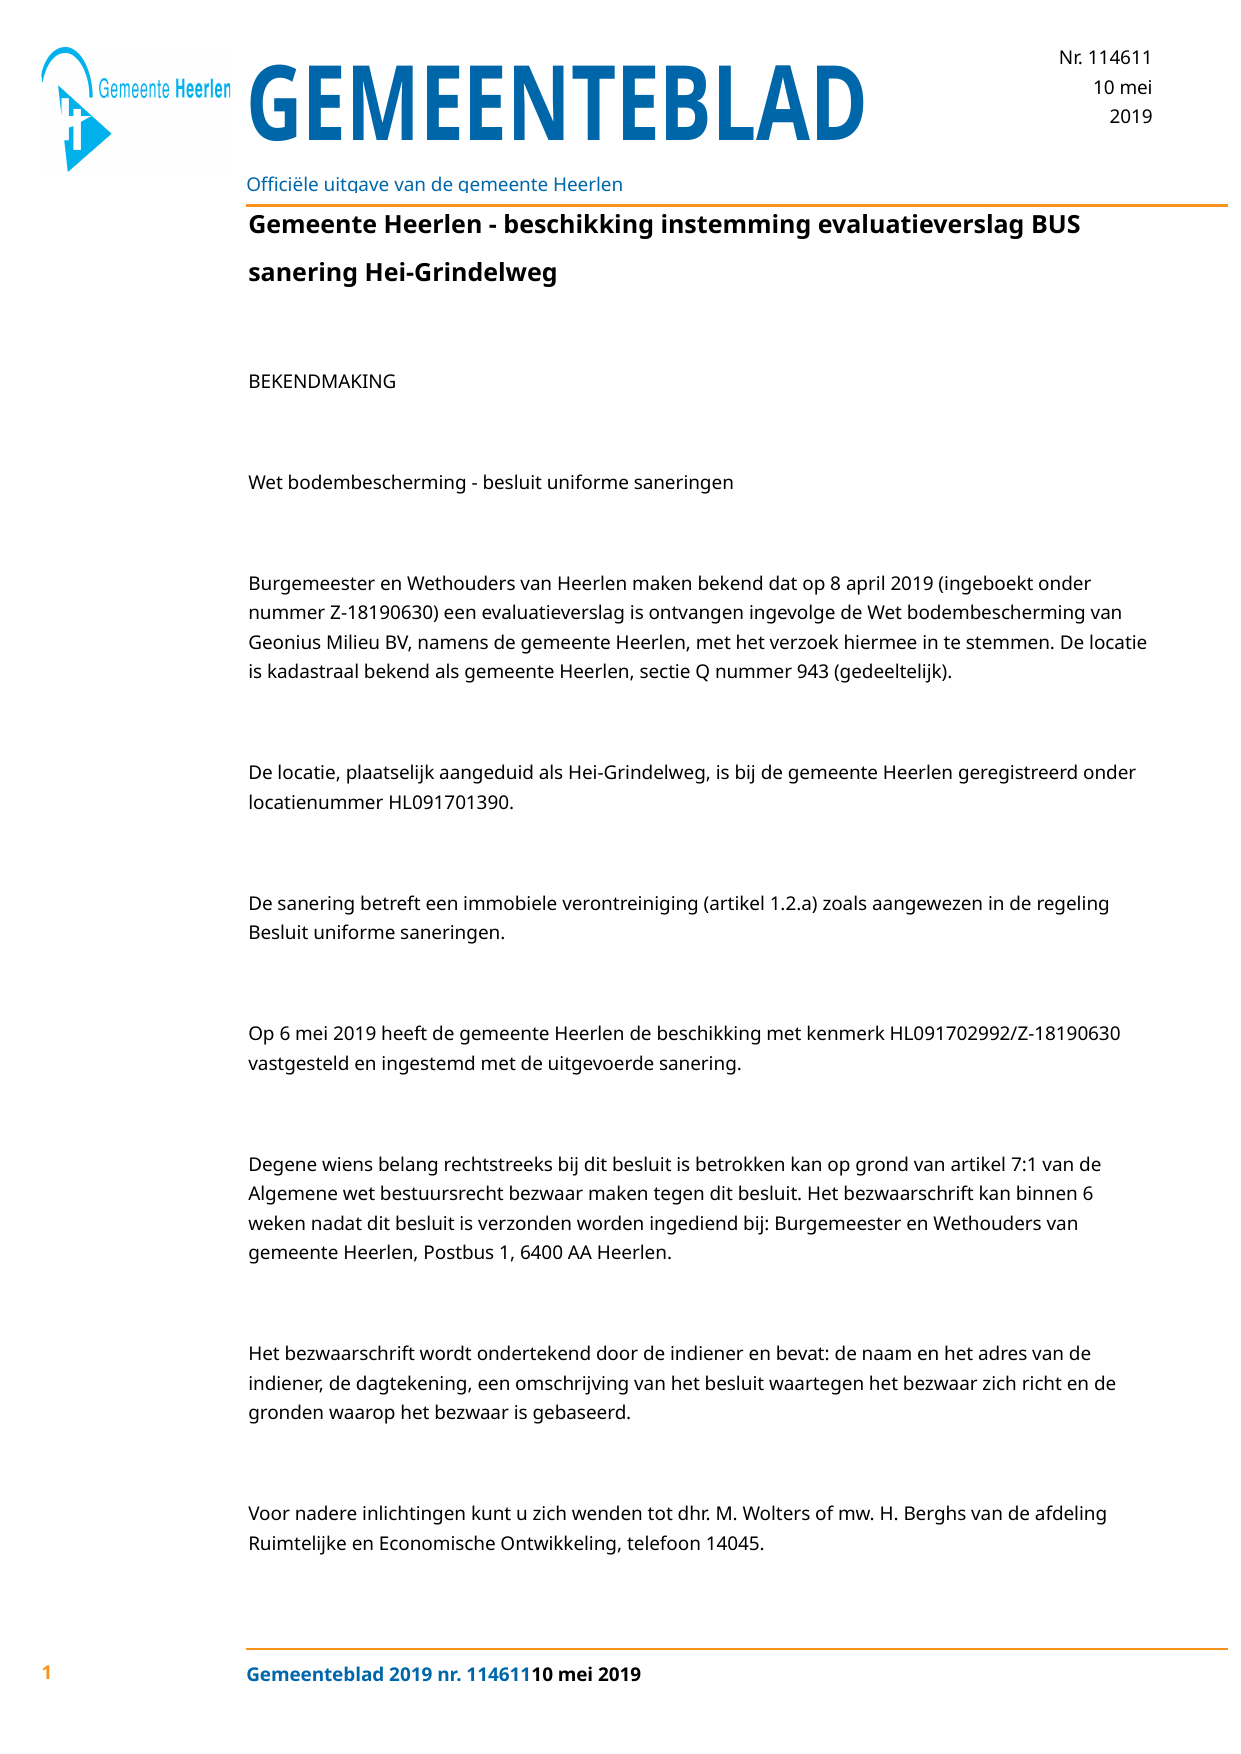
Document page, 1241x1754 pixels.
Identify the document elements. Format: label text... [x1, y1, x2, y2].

text Het bezwaarschrift wordt ondertekend door de indiener en bevat: de naam en het adres van de indiener, de dagtekening, een omschrijving van het besluit waartegen het bezwaar zich richt en de gronden waarop het bezwaar is gebaseerd. [248, 1340, 1152, 1425]
picture [41, 47, 58, 70]
text Gemeente Heerlen - beschikking instemming evaluatieverslag BUS sanering Hei-Grindelweg [248, 207, 1152, 288]
text Voor nadere inlichtingen kunt u zich wenden tot dhr. M. Wolters of mw. H. Berghs van de afdeling Ruimtelijke en Economische Ontwikkeling, telefoon 14045. [248, 1500, 1152, 1556]
text De locatie, plaatselijk aangeduid als Hei-Grindelweg, is bij de gemeente Heerlen geregistreerd onder locatienummer HL091701390. [248, 759, 1152, 815]
text De sanering betreft een immobiele verontreiniging (artikel 1.2.a) zoals aangewezen in de regeling Besluit uniforme saneringen. [248, 890, 1152, 945]
text BEKENDMAKING [248, 368, 1152, 394]
text Wet bodembescherming - besluit uniforme saneringen [248, 469, 1152, 495]
text Degene wiens belang rechtstreeks bij dit besluit is betrokken kan op grond van artikel 7:1 van de Algemene wet bestuursrecht bezwaar maken tegen dit besluit. Het bezwaarschrift kan binnen 6 weken nadat dit besluit is verzonden worden ingediend bij: Burgemeester en Wethouders van gemeente Heerlen, Postbus 1, 6400 AA Heerlen. [248, 1151, 1152, 1265]
picture [41, 47, 231, 172]
text Op 6 mei 2019 heeft de gemeente Heerlen de beschikking met kenmerk HL091702992/Z-18190630 vastgesteld en ingestemd met de uitgevoerde sanering. [248, 1020, 1152, 1076]
text Burgemeester en Wethouders van Heerlen maken bekend dat op 8 april 2019 (ingeboekt onder nummer Z-18190630) een evaluatieverslag is ontvangen ingevolge de Wet bodembescherming van Geonius Milieu BV, namens de gemeente Heerlen, met het verzoek hiermee in te stemmen. De locatie is kadastraal bekend als gemeente Heerlen, sectie Q nummer 943 (gedeeltelijk). [248, 570, 1152, 684]
